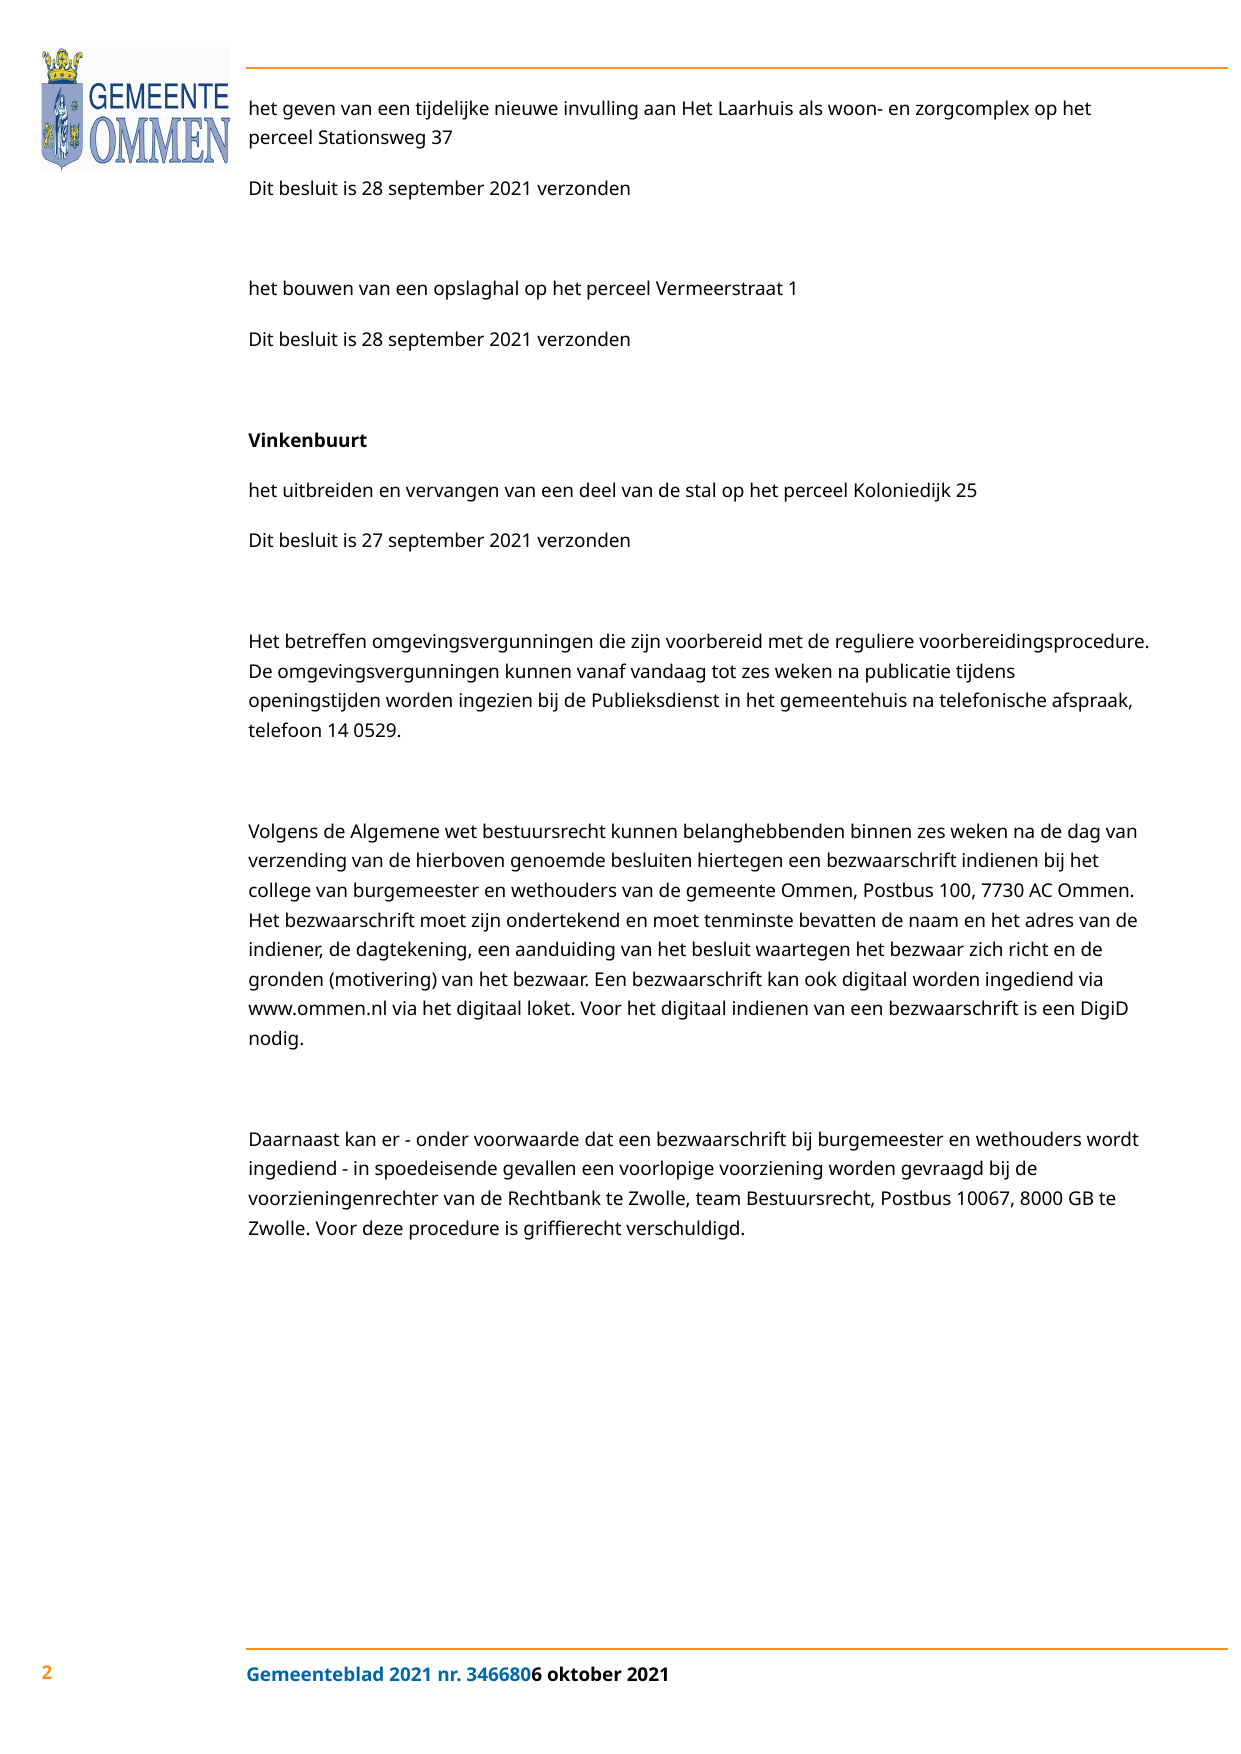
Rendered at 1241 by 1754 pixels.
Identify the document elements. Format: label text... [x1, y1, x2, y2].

text Volgens de Algemene wet bestuursrecht kunnen belanghebbenden binnen zes weken na de dag van verzending van de hierboven genoemde besluiten hiertegen een bezwaarschrift indienen bij het college van burgemeester en wethouders van de gemeente Ommen, Postbus 100, 7730 AC Ommen. Het bezwaarschrift moet zijn ondertekend en moet tenminste bevatten de naam en het adres van de indiener, de dagtekening, een aanduiding van het besluit waartegen het bezwaar zich richt en de gronden (motivering) van het bezwaar. Een bezwaarschrift kan ook digitaal worden ingediend via www.ommen.nl via het digitaal loket. Voor het digitaal indienen van een bezwaarschrift is een DigiD nodig. [248, 818, 1152, 1051]
text Het betreffen omgevingsvergunningen die zijn voorbereid met de reguliere voorbereidingsprocedure. De omgevingsvergunningen kunnen vanaf vandaag tot zes weken na publicatie tijdens openingstijden worden ingezien bij de Publieksdienst in het gemeentehuis na telefonische afspraak, telefoon 14 0529. [248, 628, 1152, 743]
text Dit besluit is 27 september 2021 verzonden [248, 528, 1152, 553]
text Vinkenbuurt [248, 427, 1152, 453]
text het uitbreiden en vervangen van een deel van de stal op het perceel Koloniedijk 25 [248, 477, 1152, 503]
text Daarnaast kan er - onder voorwaarde dat een bezwaarschrift bij burgemeester en wethouders wordt ingediend - in spoedeisende gevallen een voorlopige voorziening worden gevraagd bij de voorzieningenrechter van de Rechtbank te Zwolle, team Bestuursrecht, Postbus 10067, 8000 GB te Zwolle. Voor deze procedure is griffierecht verschuldigd. [248, 1126, 1152, 1241]
text het bouwen van een opslaghal op het perceel Vermeerstraat 1 [248, 276, 1152, 301]
picture [41, 47, 231, 172]
text Dit besluit is 28 september 2021 verzonden [248, 175, 1152, 201]
text Dit besluit is 28 september 2021 verzonden [248, 326, 1152, 352]
text het geven van een tijdelijke nieuwe invulling aan Het Laarhuis als woon- en zorgcomplex op het perceel Stationsweg 37 [248, 95, 1152, 150]
